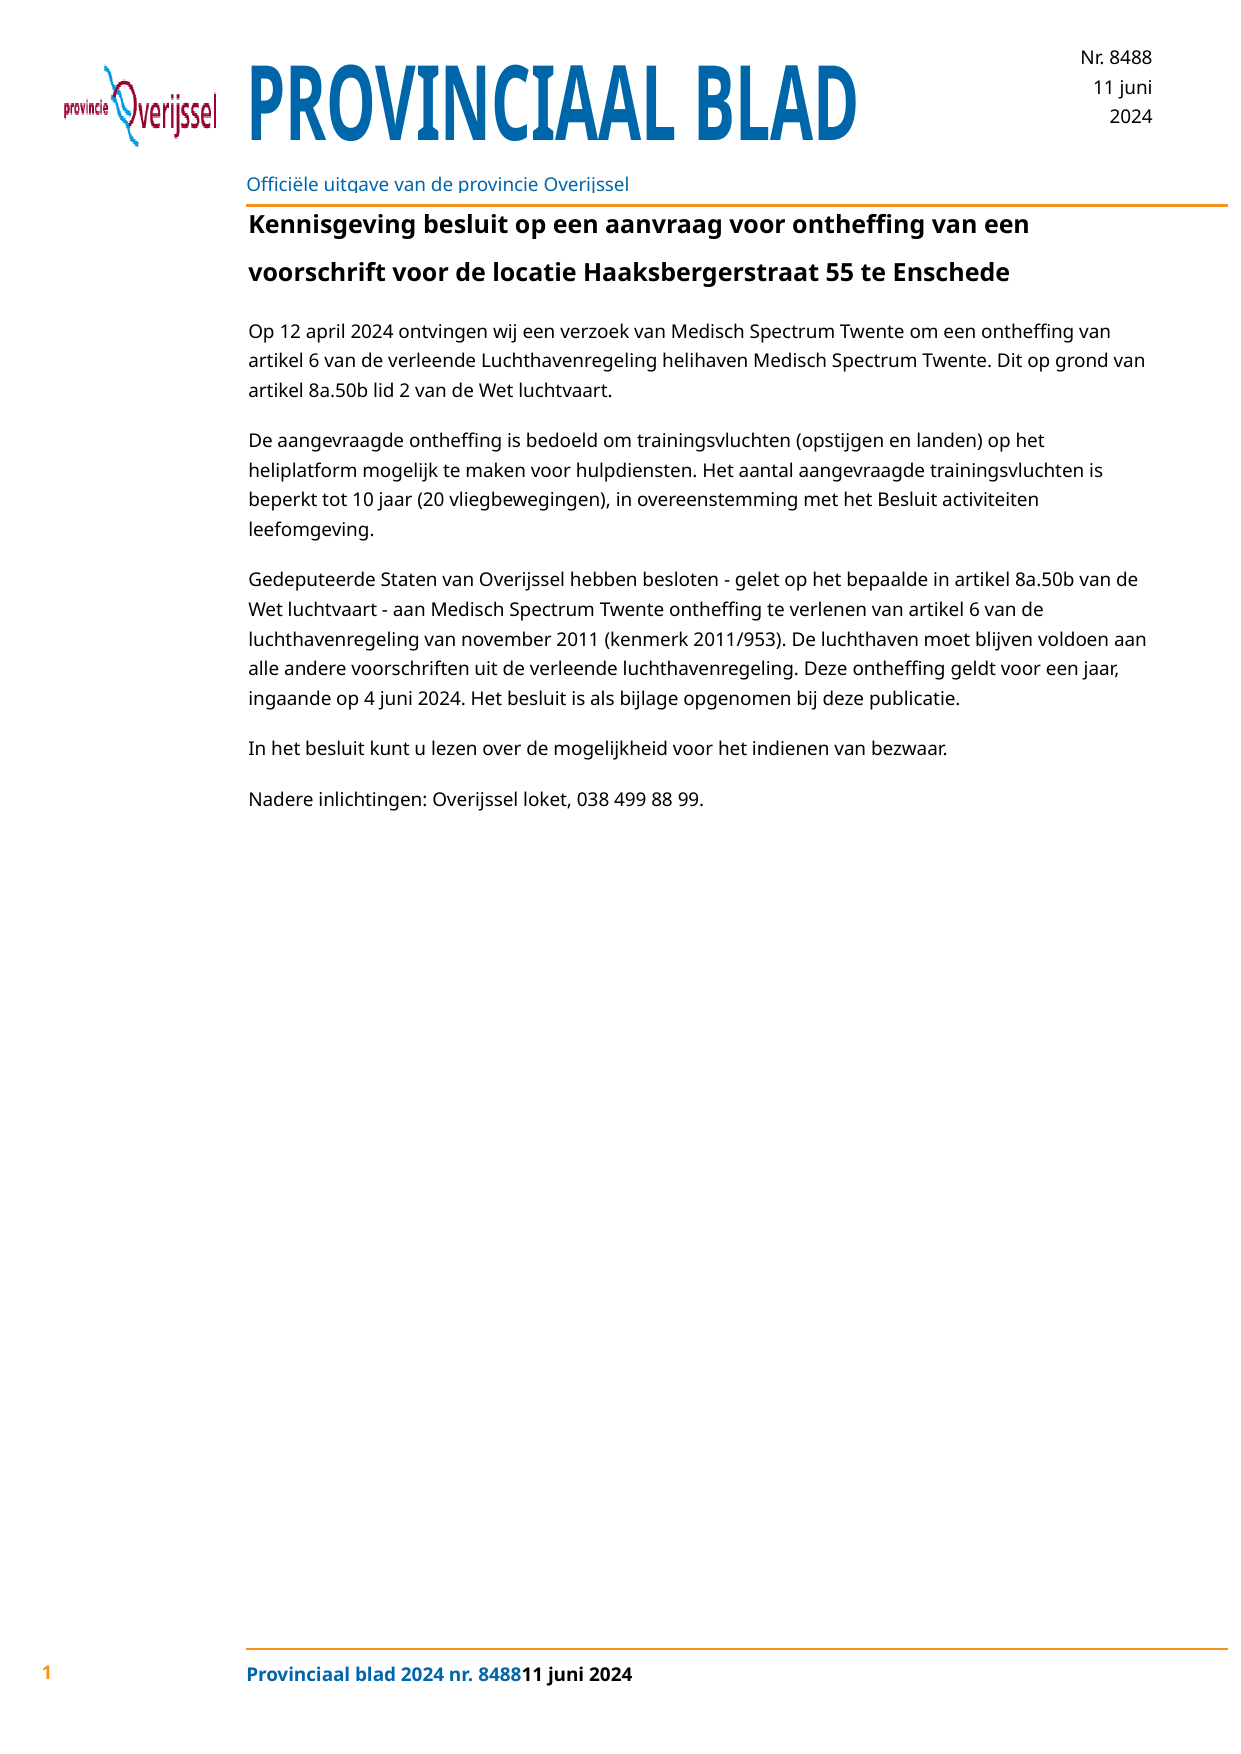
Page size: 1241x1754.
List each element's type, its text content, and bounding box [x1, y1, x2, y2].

text Gedeputeerde Staten van Overijssel hebben besloten - gelet op het bepaalde in artikel 8a.50b van de Wet luchtvaart - aan Medisch Spectrum Twente ontheffing te verlenen van artikel 6 van de luchthavenregeling van november 2011 (kenmerk 2011/953). De luchthaven moet blijven voldoen aan alle andere voorschriften uit de verleende luchthavenregeling. Deze ontheffing geldt voor een jaar, ingaande op 4 juni 2024. Het besluit is als bijlage opgenomen bij deze publicatie. [248, 567, 1152, 711]
text Nadere inlichtingen: Overijssel loket, 038 499 88 99. [248, 786, 1152, 812]
text Op 12 april 2024 ontvingen wij een verzoek van Medisch Spectrum Twente om een ontheffing van artikel 6 van de verleende Luchthavenregeling helihaven Medisch Spectrum Twente. Dit op grond van artikel 8a.50b lid 2 van de Wet luchtvaart. [248, 318, 1152, 403]
text In het besluit kunt u lezen over de mogelijkheid voor het indienen van bezwaar. [248, 735, 1152, 761]
text Kennisgeving besluit op een aanvraag voor ontheffing van een voorschrift voor de locatie Haaksbergerstraat 55 te Enschede [248, 207, 1152, 288]
picture [41, 47, 231, 172]
text De aangevraagde ontheffing is bedoeld om trainingsvluchten (opstijgen en landen) op het heliplatform mogelijk te maken voor hulpdiensten. Het aantal aangevraagde trainingsvluchten is beperkt tot 10 jaar (20 vliegbewegingen), in overeenstemming met het Besluit activiteiten leefomgeving. [248, 427, 1152, 542]
